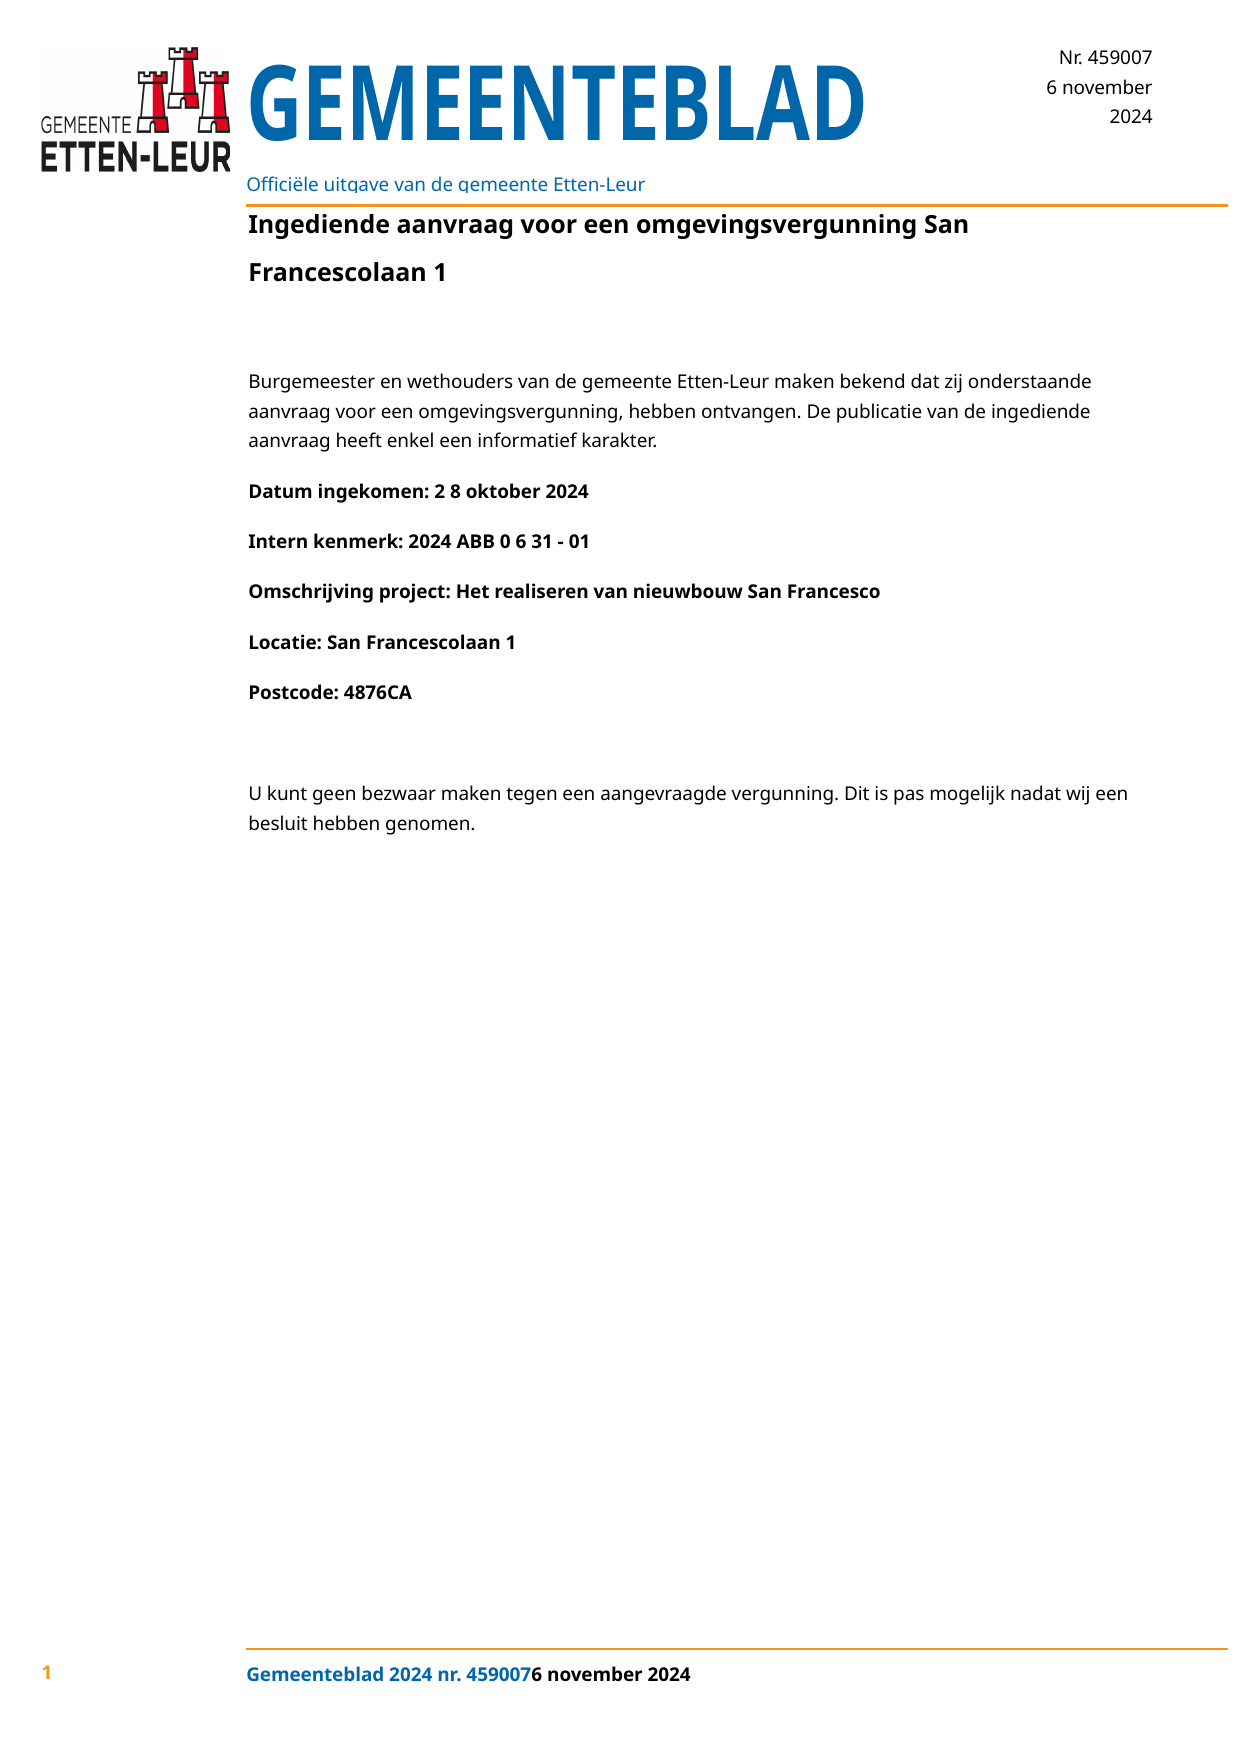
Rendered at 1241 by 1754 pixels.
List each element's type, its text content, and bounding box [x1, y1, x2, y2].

text Omschrijving project: Het realiseren van nieuwbouw San Francesco [248, 579, 1152, 604]
text U kunt geen bezwaar maken tegen een aangevraagde vergunning. Dit is pas mogelijk nadat wij een besluit hebben genomen. [248, 780, 1152, 836]
text Burgemeester en wethouders van de gemeente Etten-Leur maken bekend dat zij onderstaande aanvraag voor een omgevingsvergunning, hebben ontvangen. De publicatie van de ingediende aanvraag heeft enkel een informatief karakter. [248, 368, 1152, 453]
text Postcode: 4876CA [248, 679, 1152, 705]
text Datum ingekomen: 2 8 oktober 2024 [248, 478, 1152, 504]
text Ingediende aanvraag voor een omgevingsvergunning San Francescolaan 1 [248, 207, 1152, 288]
text Locatie: San Francescolaan 1 [248, 629, 1152, 655]
picture [41, 47, 231, 172]
text Intern kenmerk: 2024 ABB 0 6 31 - 01 [248, 528, 1152, 554]
